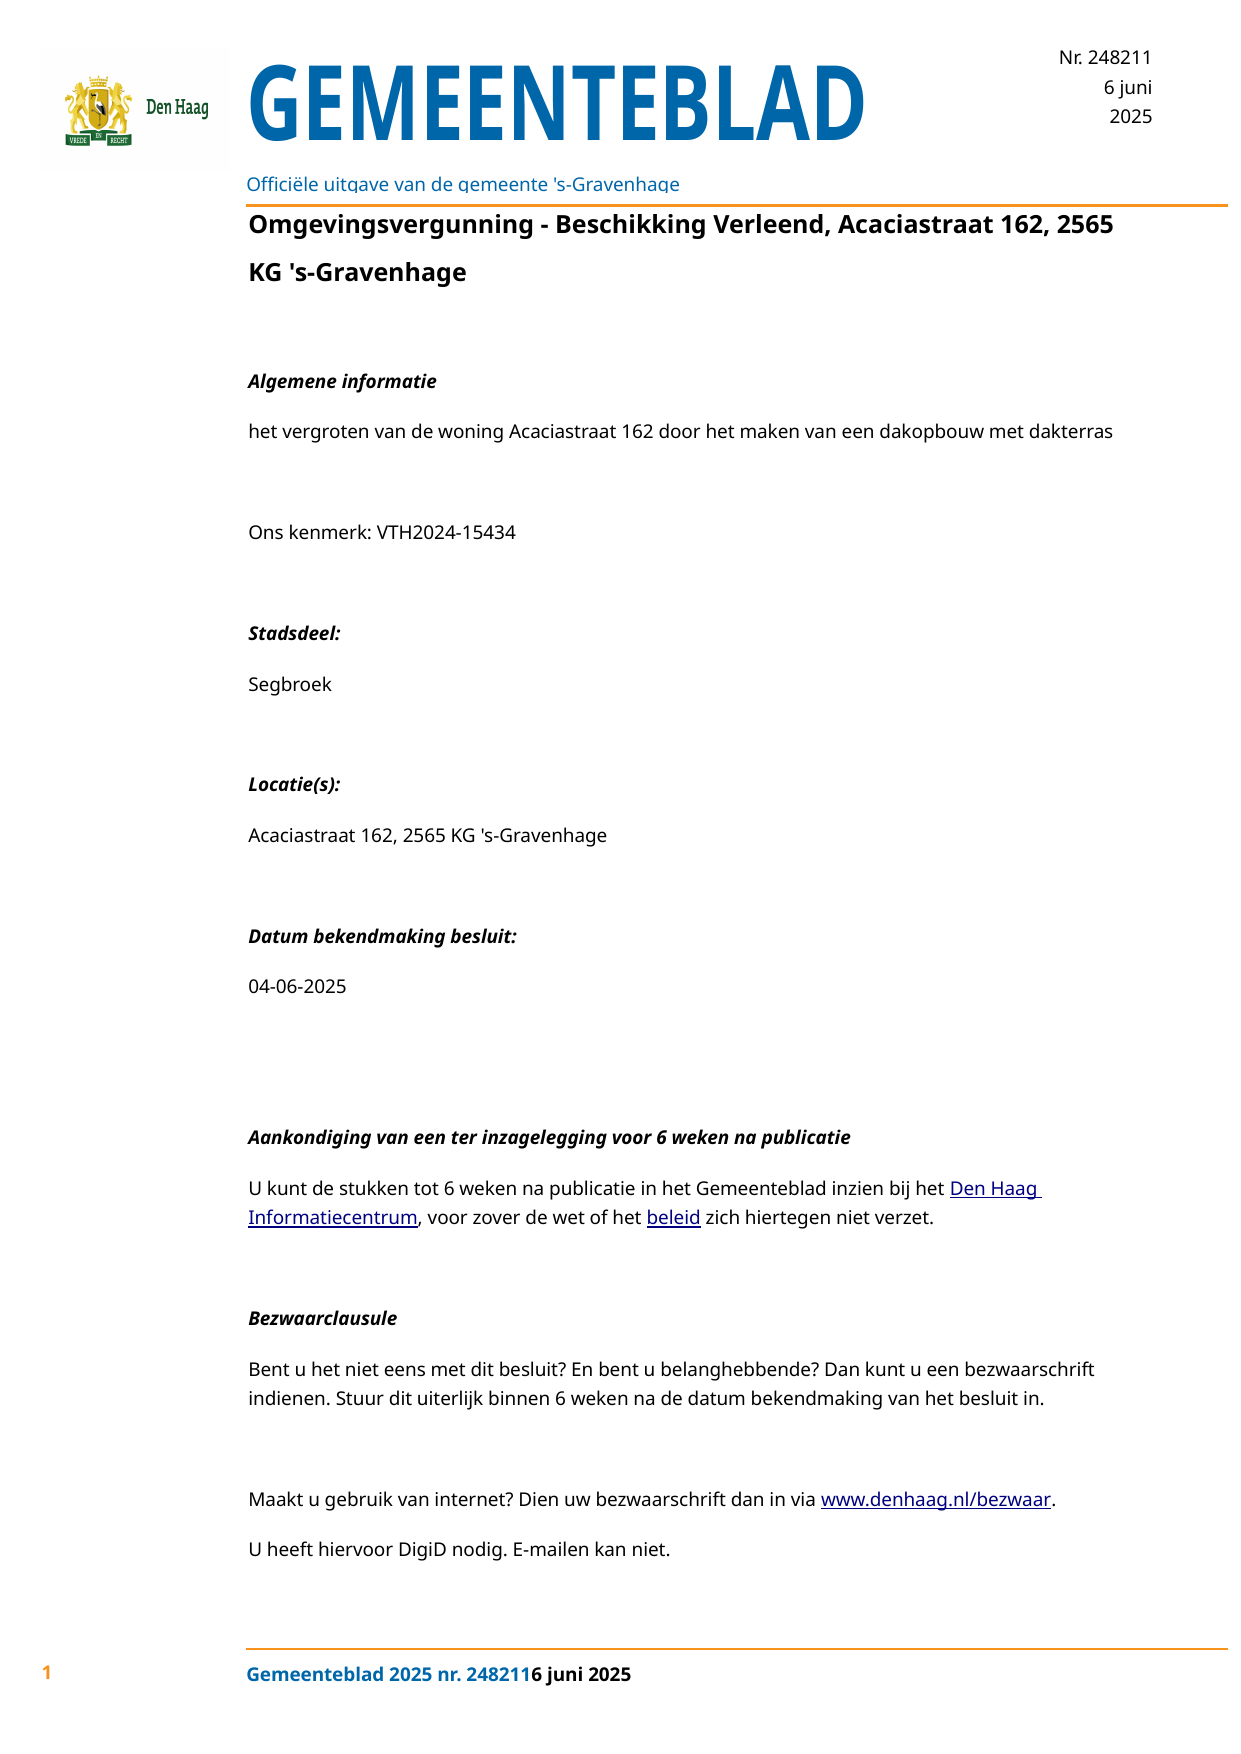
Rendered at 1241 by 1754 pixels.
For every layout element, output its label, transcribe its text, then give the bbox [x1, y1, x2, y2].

text Algemene informatie [248, 368, 1152, 394]
text Omgevingsvergunning - Beschikking Verleend, Acaciastraat 162, 2565 KG 's-Gravenhage [248, 207, 1152, 288]
text Bezwaarclausule [248, 1305, 1152, 1331]
text het vergroten van de woning Acaciastraat 162 door het maken van een dakopbouw met dakterras [248, 419, 1152, 444]
text Segbroek [248, 671, 1152, 697]
text Datum bekendmaking besluit: [248, 923, 1152, 949]
text Locatie(s): [248, 772, 1152, 797]
text Bent u het niet eens met dit besluit? En bent u belanghebbende? Dan kunt u een bezwaarschrift indienen. Stuur dit uiterlijk binnen 6 weken na de datum bekendmaking van het besluit in. [248, 1356, 1152, 1411]
text Acaciastraat 162, 2565 KG 's-Gravenhage [248, 822, 1152, 848]
text Stadsdeel: [248, 620, 1152, 646]
text U heeft hiervoor DigiD nodig. E-mailen kan niet. [248, 1537, 1152, 1562]
text Ons kenmerk: VTH2024-15434 [248, 519, 1152, 545]
text Aankondiging van een ter inzagelegging voor 6 weken na publicatie [248, 1124, 1152, 1150]
text U kunt de stukken tot 6 weken na publicatie in het Gemeenteblad inzien bij het Den Haag Informatiecentrum, voor zover de wet of het beleid zich hiertegen niet verzet. [248, 1175, 1152, 1230]
text 04-06-2025 [248, 973, 1152, 999]
picture [41, 47, 231, 172]
text Maakt u gebruik van internet? Dien uw bezwaarschrift dan in via www.denhaag.nl/bezwaar. [248, 1486, 1152, 1512]
